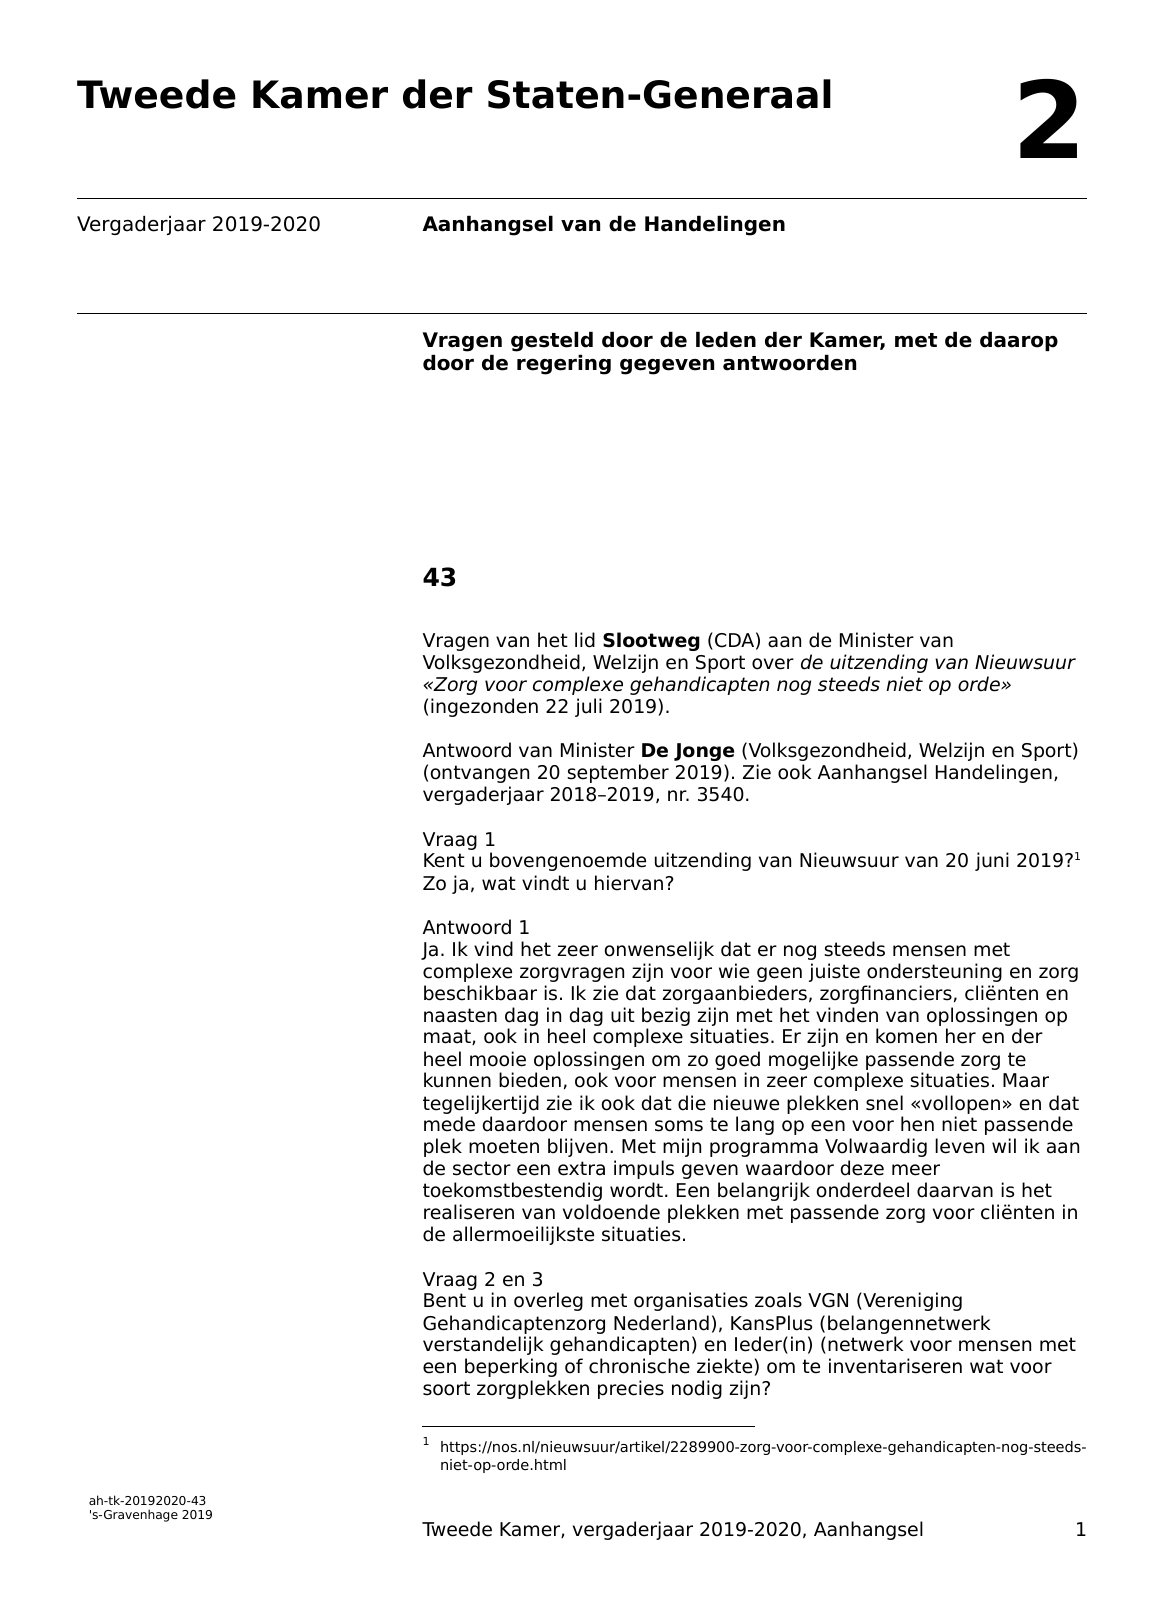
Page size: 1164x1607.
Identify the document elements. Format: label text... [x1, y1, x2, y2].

text ah-tk-20192020-43 [88, 1494, 323, 1508]
text Bent u in overleg met organisaties zoals VGN (Vereniging Gehandicaptenzorg Nederland), KansPlus (belangennetwerk verstandelijk gehandicapten) en Ieder(in) (netwerk voor mensen met een beperking of chronische ziekte) om te inventariseren wat voor soort zorgplekken precies nodig zijn? [422, 1290, 1087, 1400]
text Antwoord 1 [422, 917, 1087, 938]
text Vraag 1 [422, 828, 1087, 850]
table_cell Vragen gesteld door de leden der Kamer, met de daarop door de regering gegeven antwoorden [422, 314, 1087, 375]
table_cell Vergaderjaar 2019-2020 [77, 199, 422, 313]
text 43 [422, 563, 1087, 592]
text Vraag 2 en 3 [422, 1268, 1087, 1290]
text Antwoord van Minister De Jonge (Volksgezondheid, Welzijn en Sport) (ontvangen 20 september 2019). Zie ook Aanhangsel Handelingen, vergaderjaar 2018–2019, nr. 3540. [422, 740, 1087, 806]
text https://nos.nl/nieuwsuur/artikel/2289900-zorg-voor-complexe-gehandicapten-nog-steeds-niet-op-orde.html [422, 1435, 1087, 1474]
table_header Tweede Kamer der Staten-Generaal [77, 59, 886, 198]
table_cell Aanhangsel van de Handelingen [422, 199, 1087, 313]
text 's-Gravenhage 2019 [88, 1508, 323, 1522]
table_cell [77, 314, 422, 375]
text Ja. Ik vind het zeer onwenselijk dat er nog steeds mensen met complexe zorgvragen zijn voor wie geen juiste ondersteuning en zorg beschikbaar is. Ik zie dat zorgaanbieders, zorgfinanciers, cliënten en naasten dag in dag uit bezig zijn met het vinden van oplossingen op maat, ook in heel complexe situaties. Er zijn en komen her en der heel mooie oplossingen om zo goed mogelijke passende zorg te kunnen bieden, ook voor mensen in zeer complexe situaties. Maar tegelijkertijd zie ik ook dat die nieuwe plekken snel «vollopen» en dat mede daardoor mensen soms te lang op een voor hen niet passende plek moeten blijven. Met mijn programma Volwaardig leven wil ik aan de sector een extra impuls geven waardoor deze meer toekomstbestendig wordt. Een belangrijk onderdeel daarvan is het realiseren van voldoende plekken met passende zorg voor cliënten in de allermoeilijkste situaties. [422, 938, 1087, 1246]
text Vragen van het lid Slootweg (CDA) aan de Minister van Volksgezondheid, Welzijn en Sport over de uitzending van Nieuwsuur «Zorg voor complexe gehandicapten nog steeds niet op orde» (ingezonden 22 juli 2019). [422, 630, 1087, 718]
text Kent u bovengenoemde uitzending van Nieuwsuur van 20 juni 2019? Zo ja, wat vindt u hiervan? [422, 850, 1087, 894]
table_header 2 [886, 59, 1087, 198]
